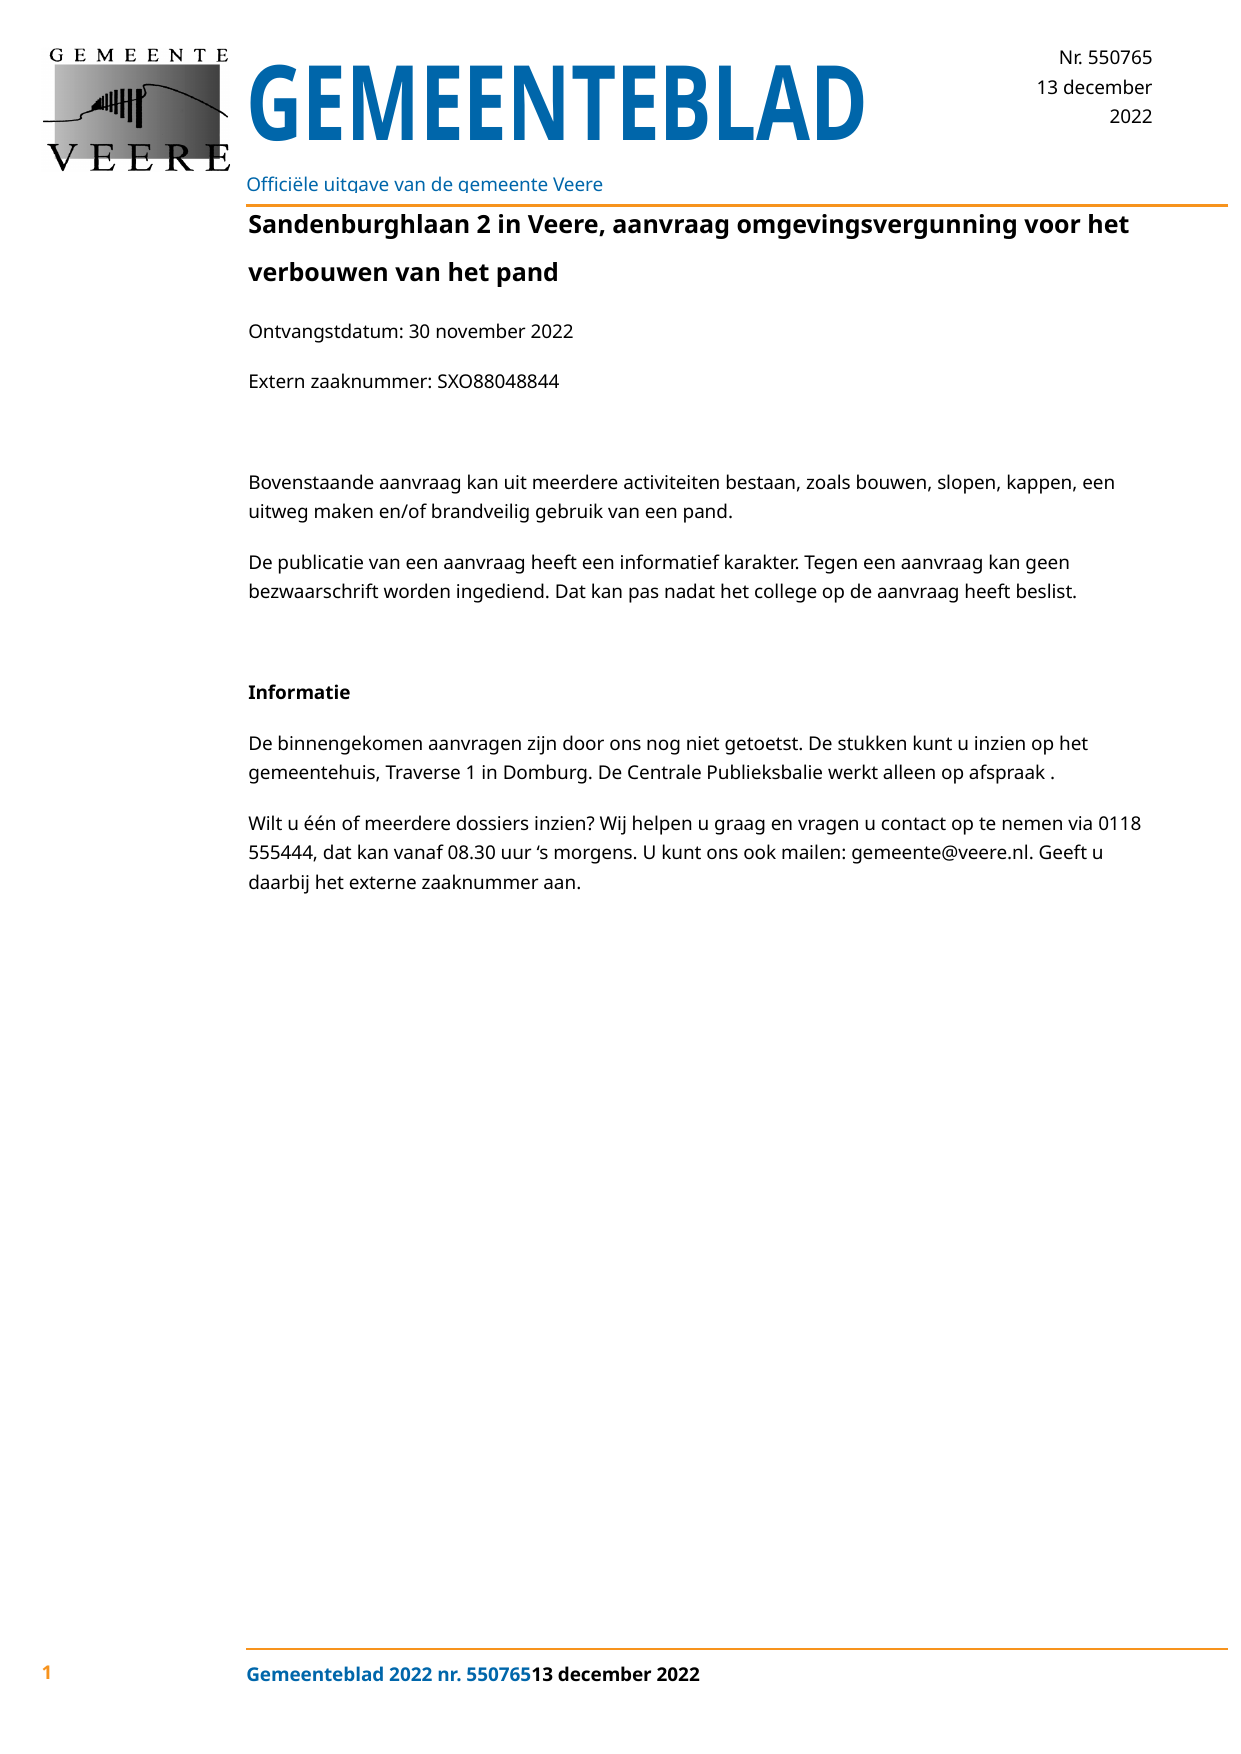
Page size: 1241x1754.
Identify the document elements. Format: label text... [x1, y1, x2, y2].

text Bovenstaande aanvraag kan uit meerdere activiteiten bestaan, zoals bouwen, slopen, kappen, een uitweg maken en/of brandveilig gebruik van een pand. [248, 469, 1152, 524]
text De binnengekomen aanvragen zijn door ons nog niet getoetst. De stukken kunt u inzien op het gemeentehuis, Traverse 1 in Domburg. De Centrale Publieksbalie werkt alleen op afspraak . [248, 730, 1152, 785]
text De publicatie van een aanvraag heeft een informatief karakter. Tegen een aanvraag kan geen bezwaarschrift worden ingediend. Dat kan pas nadat het college op de aanvraag heeft beslist. [248, 549, 1152, 604]
text Informatie [248, 679, 1152, 705]
text Ontvangstdatum: 30 november 2022 [248, 318, 1152, 344]
picture [41, 47, 231, 172]
text Extern zaaknummer: SXO88048844 [248, 368, 1152, 394]
text Wilt u één of meerdere dossiers inzien? Wij helpen u graag en vragen u contact op te nemen via 0118 555444, dat kan vanaf 08.30 uur ‘s morgens. U kunt ons ook mailen: gemeente@veere.nl. Geeft u daarbij het externe zaaknummer aan. [248, 810, 1152, 895]
text Sandenburghlaan 2 in Veere, aanvraag omgevingsvergunning voor het verbouwen van het pand [248, 207, 1152, 288]
